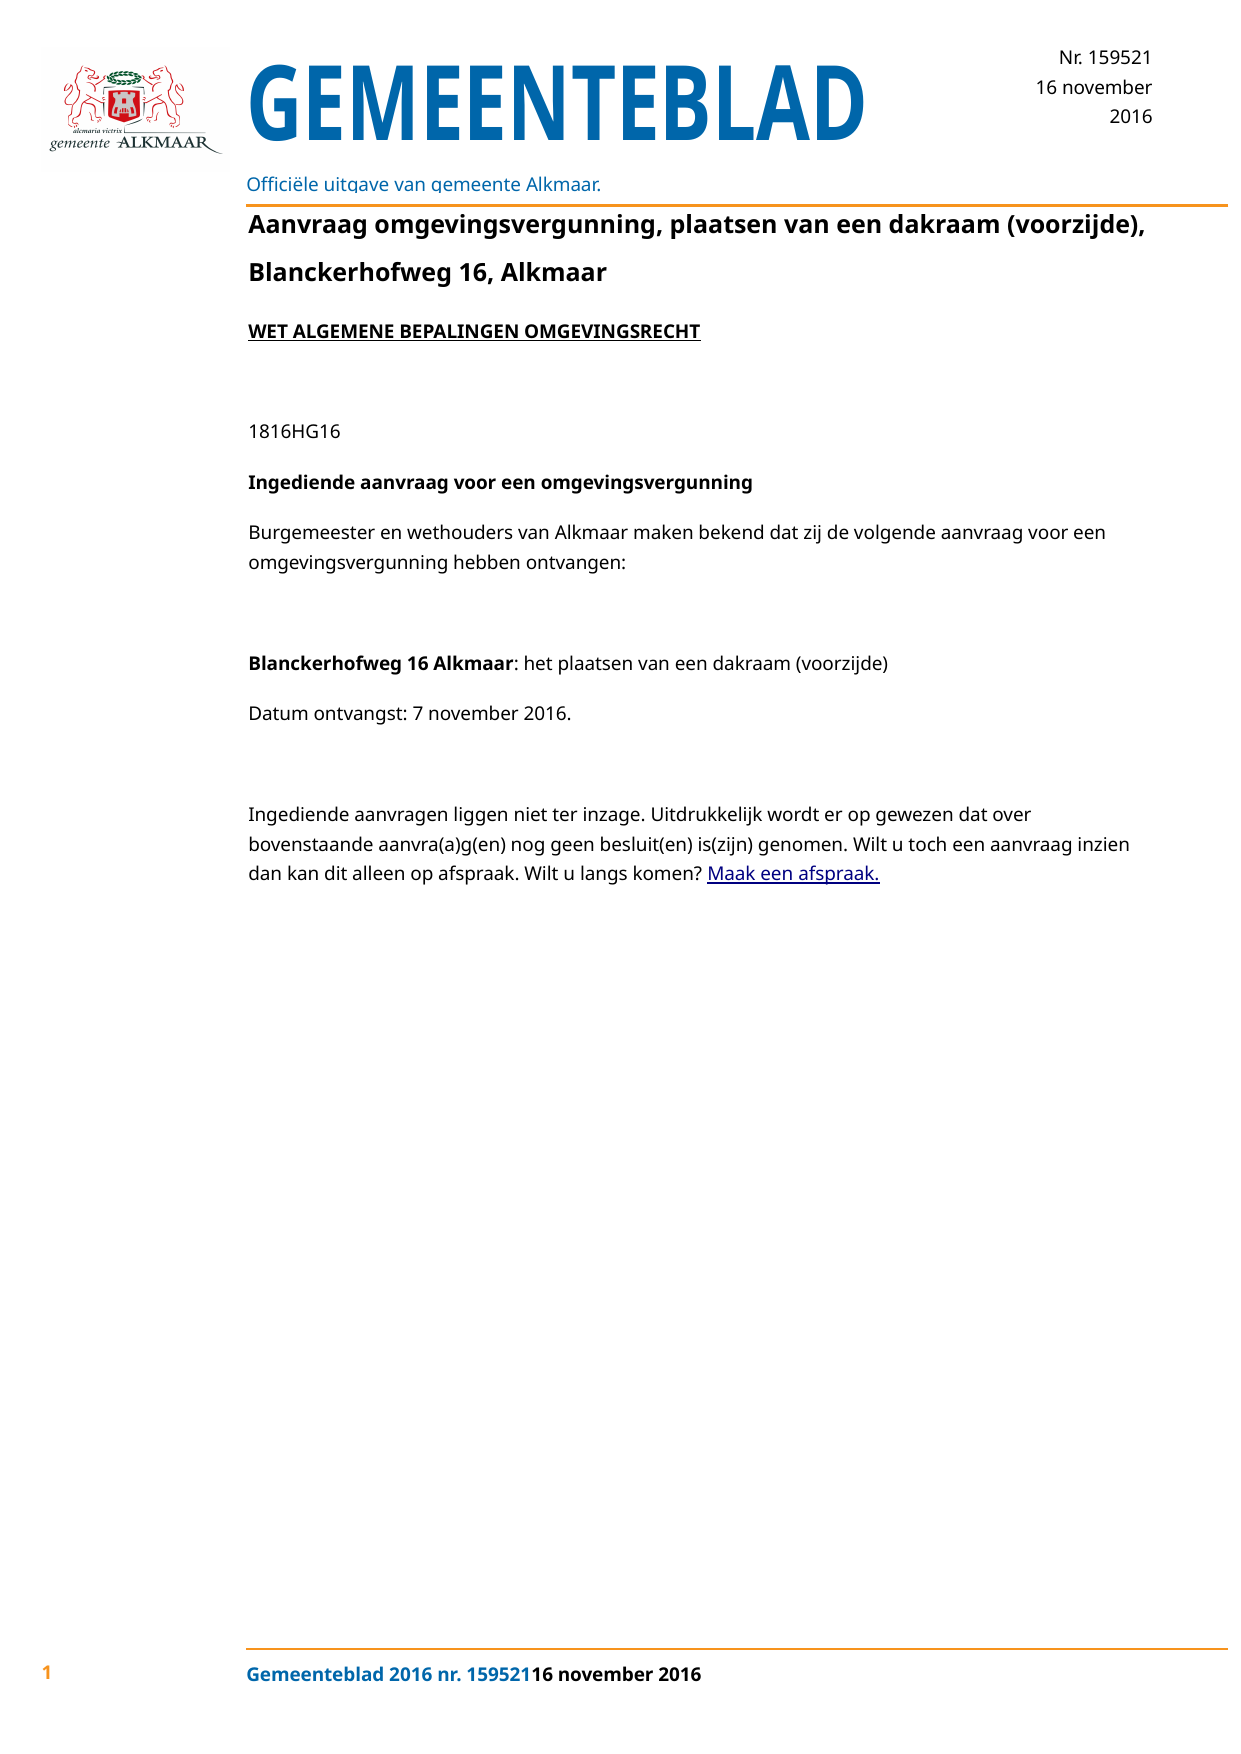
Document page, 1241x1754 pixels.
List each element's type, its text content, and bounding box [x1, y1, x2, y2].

text Ingediende aanvraag voor een omgevingsvergunning [248, 469, 1152, 495]
text Datum ontvangst: 7 november 2016. [248, 700, 1152, 726]
picture [41, 47, 231, 172]
text 1816HG16 [248, 419, 1152, 444]
text WET ALGEMENE BEPALINGEN OMGEVINGSRECHT [248, 318, 1152, 344]
text Aanvraag omgevingsvergunning, plaatsen van een dakraam (voorzijde), Blanckerhofweg 16, Alkmaar [248, 207, 1152, 288]
text Ingediende aanvragen liggen niet ter inzage. Uitdrukkelijk wordt er op gewezen dat over bovenstaande aanvra(a)g(en) nog geen besluit(en) is(zijn) genomen. Wilt u toch een aanvraag inzien dan kan dit alleen op afspraak. Wilt u langs komen? Maak een afspraak. [248, 801, 1152, 886]
text Burgemeester en wethouders van Alkmaar maken bekend dat zij de volgende aanvraag voor een omgevingsvergunning hebben ontvangen: [248, 519, 1152, 575]
text Blanckerhofweg 16 Alkmaar: het plaatsen van een dakraam (voorzijde) [248, 650, 1152, 676]
